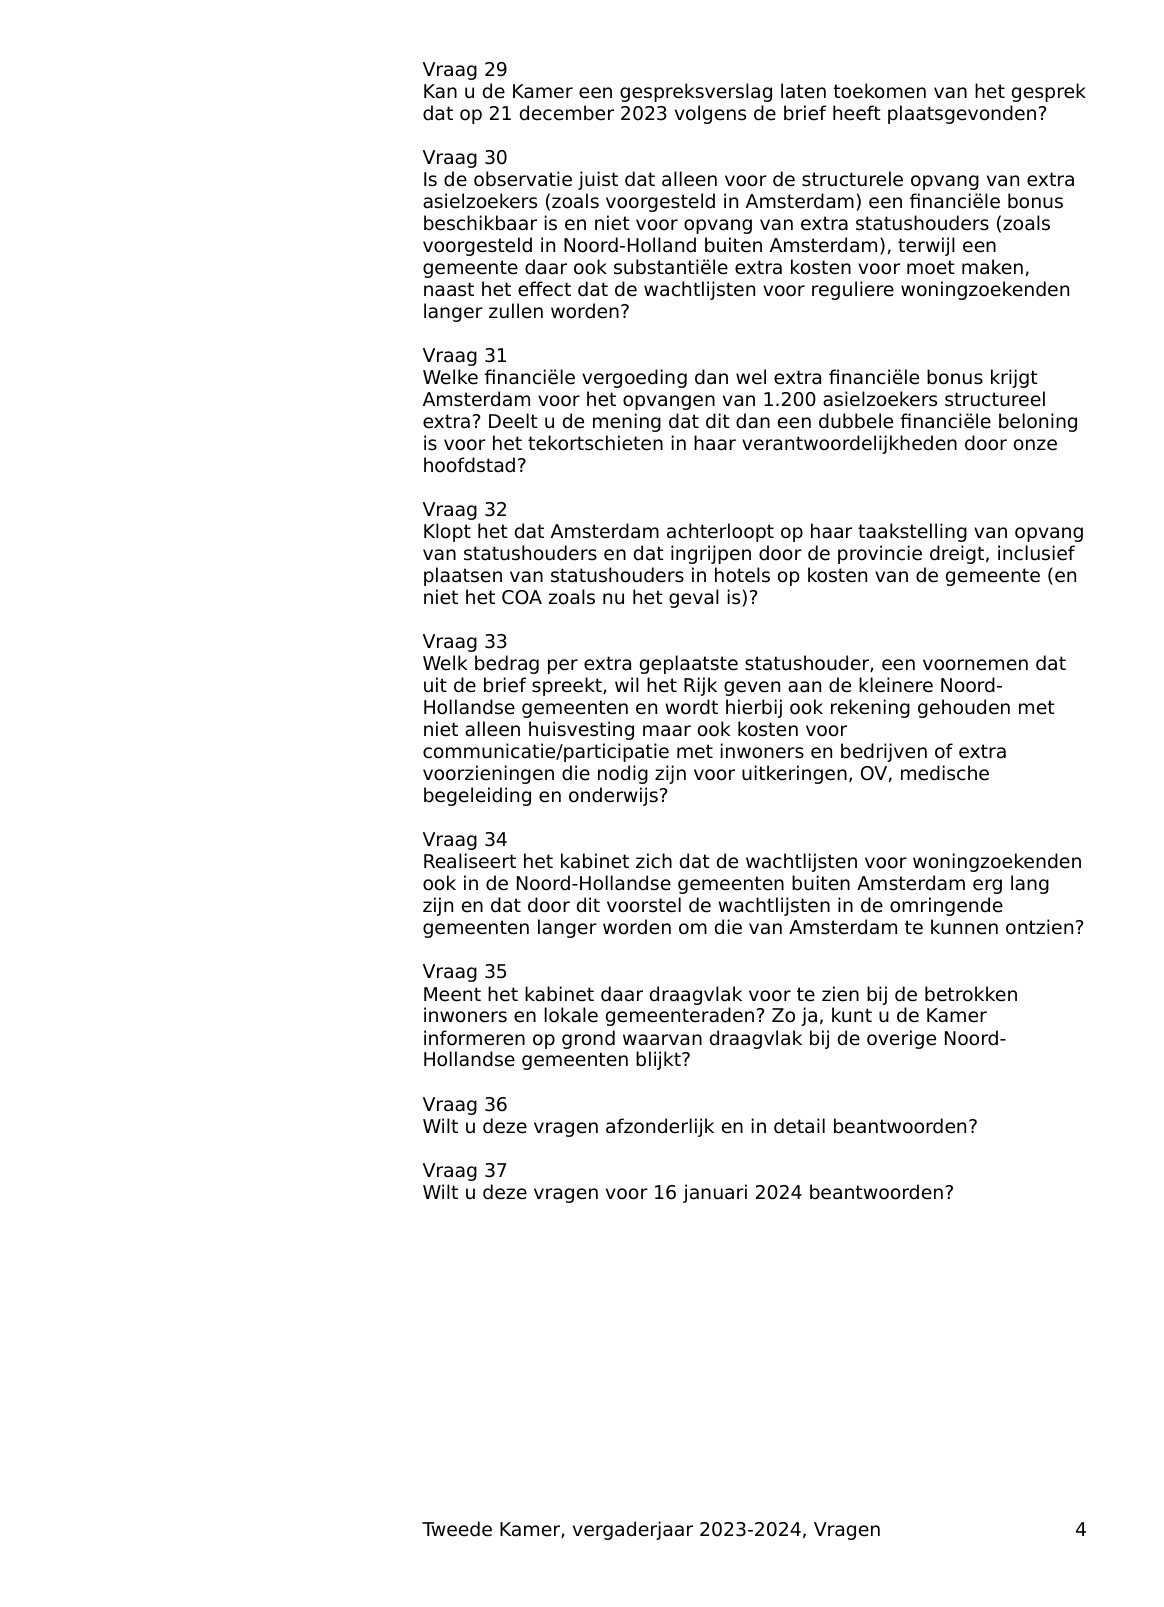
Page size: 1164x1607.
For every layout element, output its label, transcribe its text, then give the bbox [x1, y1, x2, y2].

text Klopt het dat Amsterdam achterloopt op haar taakstelling van opvang van statushouders en dat ingrijpen door de provincie dreigt, inclusief plaatsen van statushouders in hotels op kosten van de gemeente (en niet het COA zoals nu het geval is)? [422, 521, 1087, 609]
text Kan u de Kamer een gespreksverslag laten toekomen van het gesprek dat op 21 december 2023 volgens de brief heeft plaatsgevonden? [422, 81, 1087, 125]
text Welk bedrag per extra geplaatste statushouder, een voornemen dat uit de brief spreekt, wil het Rijk geven aan de kleinere Noord-Hollandse gemeenten en wordt hierbij ook rekening gehouden met niet alleen huisvesting maar ook kosten voor communicatie/participatie met inwoners en bedrijven of extra voorzieningen die nodig zijn voor uitkeringen, OV, medische begeleiding en onderwijs? [422, 653, 1087, 807]
text Vraag 32 [422, 499, 1087, 521]
text Wilt u deze vragen afzonderlijk en in detail beantwoorden? [422, 1116, 1087, 1137]
text Vraag 36 [422, 1093, 1087, 1116]
text Vraag 34 [422, 829, 1087, 851]
text Vraag 35 [422, 961, 1087, 983]
text Vraag 31 [422, 345, 1087, 367]
text Wilt u deze vragen voor 16 januari 2024 beantwoorden? [422, 1182, 1087, 1204]
text Realiseert het kabinet zich dat de wachtlijsten voor woningzoekenden ook in de Noord-Hollandse gemeenten buiten Amsterdam erg lang zijn en dat door dit voorstel de wachtlijsten in de omringende gemeenten langer worden om die van Amsterdam te kunnen ontzien? [422, 851, 1087, 939]
text Is de observatie juist dat alleen voor de structurele opvang van extra asielzoekers (zoals voorgesteld in Amsterdam) een financiële bonus beschikbaar is en niet voor opvang van extra statushouders (zoals voorgesteld in Noord-Holland buiten Amsterdam), terwijl een gemeente daar ook substantiële extra kosten voor moet maken, naast het effect dat de wachtlijsten voor reguliere woningzoekenden langer zullen worden? [422, 169, 1087, 323]
text Welke financiële vergoeding dan wel extra financiële bonus krijgt Amsterdam voor het opvangen van 1.200 asielzoekers structureel extra? Deelt u de mening dat dit dan een dubbele financiële beloning is voor het tekortschieten in haar verantwoordelijkheden door onze hoofdstad? [422, 367, 1087, 477]
text Vraag 29 [422, 59, 1087, 81]
text Vraag 37 [422, 1160, 1087, 1182]
text Vraag 30 [422, 147, 1087, 169]
text Vraag 33 [422, 631, 1087, 653]
text Meent het kabinet daar draagvlak voor te zien bij de betrokken inwoners en lokale gemeenteraden? Zo ja, kunt u de Kamer informeren op grond waarvan draagvlak bij de overige Noord-Hollandse gemeenten blijkt? [422, 983, 1087, 1071]
